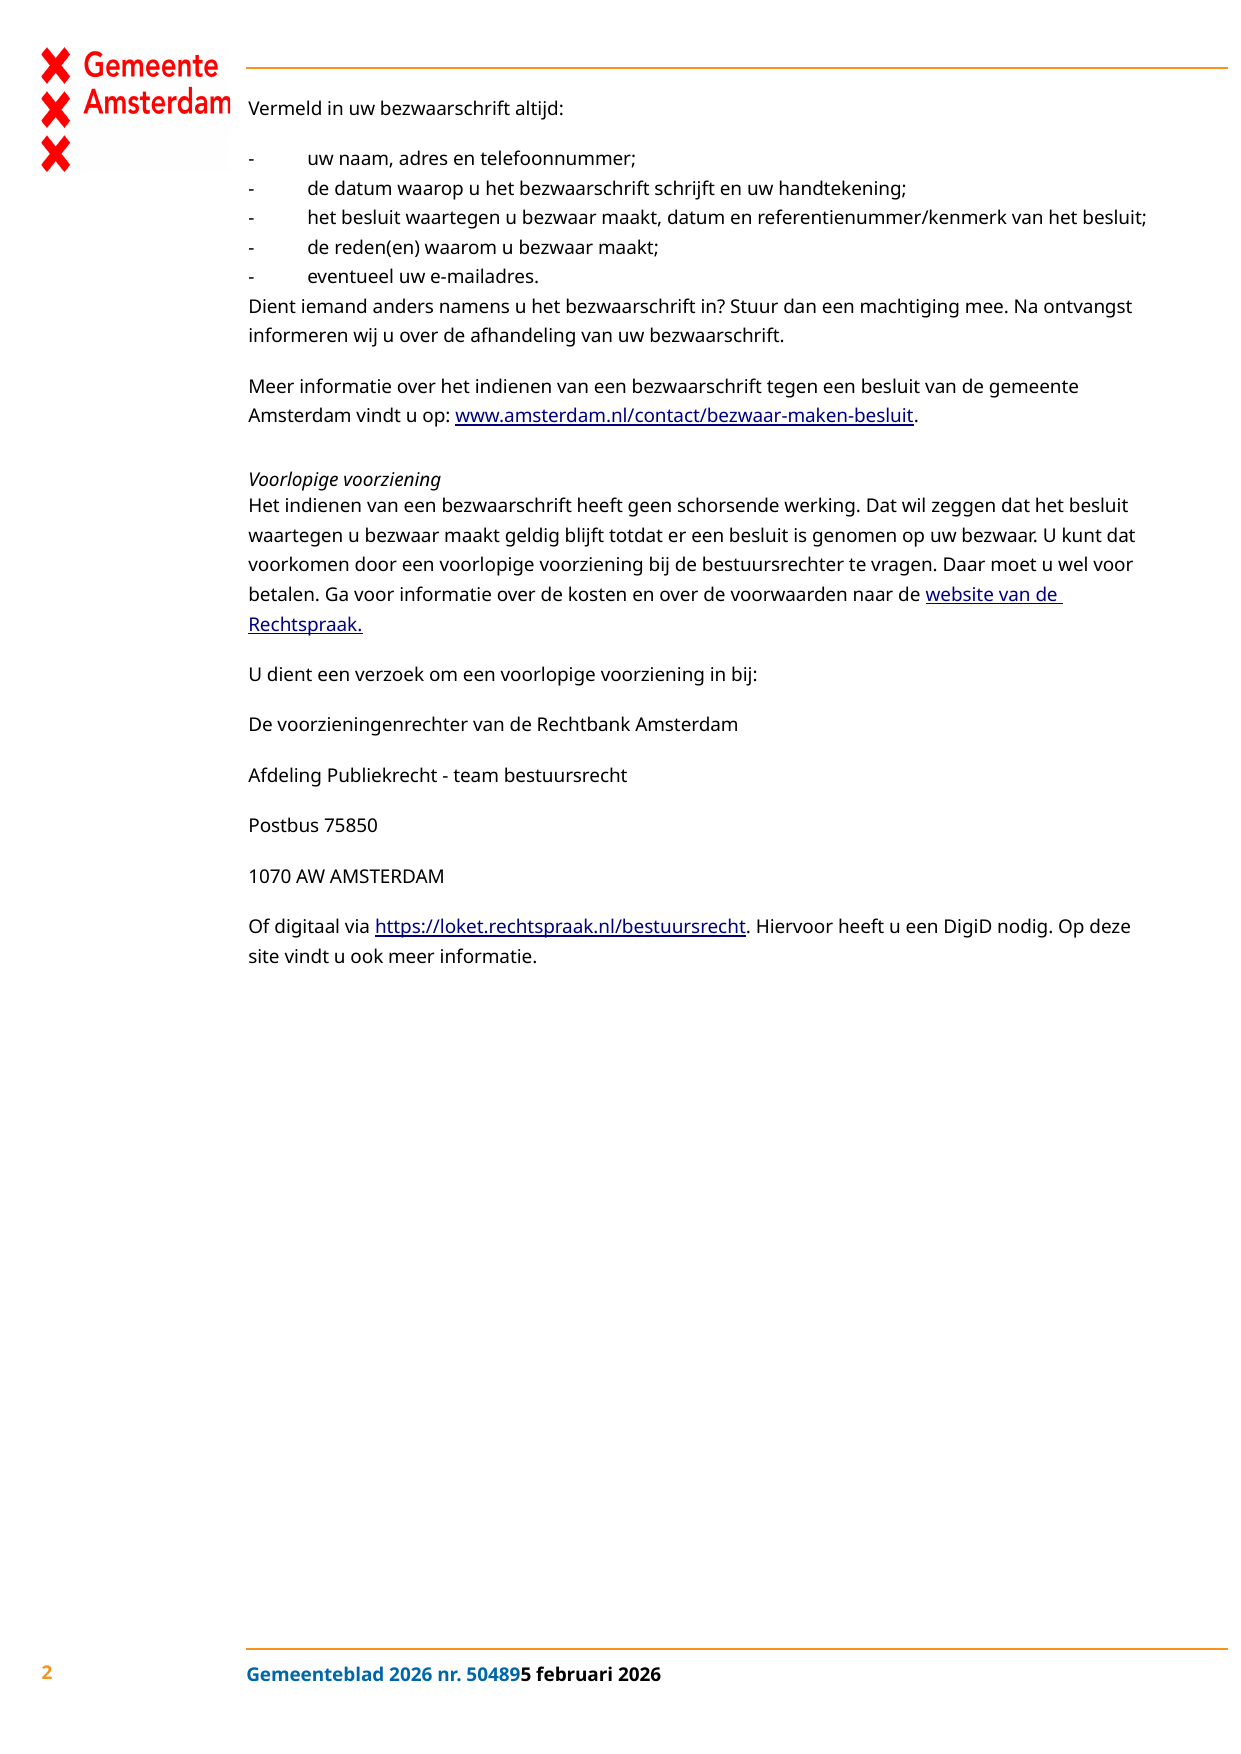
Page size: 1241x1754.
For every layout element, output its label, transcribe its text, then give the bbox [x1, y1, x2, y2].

list de datum waarop u het bezwaarschrift schrijft en uw handtekening; [248, 175, 1152, 201]
text Het indienen van een bezwaarschrift heeft geen schorsende werking. Dat wil zeggen dat het besluit waartegen u bezwaar maakt geldig blijft totdat er een besluit is genomen op uw bezwaar. U kunt dat voorkomen door een voorlopige voorziening bij de bestuursrechter te vragen. Daar moet u wel voor betalen. Ga voor informatie over de kosten en over de voorwaarden naar de website van de Rechtspraak. [248, 492, 1152, 636]
text Vermeld in uw bezwaarschrift altijd: [248, 95, 1152, 121]
text U dient een verzoek om een voorlopige voorziening in bij: [248, 661, 1152, 687]
text 1070 AW AMSTERDAM [248, 863, 1152, 888]
list uw naam, adres en telefoonnummer; [248, 145, 1152, 171]
list eventueel uw e-mailadres. [248, 263, 1152, 289]
picture [41, 47, 231, 172]
list de reden(en) waarom u bezwaar maakt; [248, 234, 1152, 260]
text Of digitaal via https://loket.rechtspraak.nl/bestuursrecht. Hiervoor heeft u een DigiD nodig. Op deze site vindt u ook meer informatie. [248, 913, 1152, 968]
text De voorzieningenrechter van de Rechtbank Amsterdam [248, 712, 1152, 737]
text Voorlopige voorziening [248, 467, 1152, 492]
text Dient iemand anders namens u het bezwaarschrift in? Stuur dan een machtiging mee. Na ontvangst informeren wij u over de afhandeling van uw bezwaarschrift. [248, 293, 1152, 348]
text Meer informatie over het indienen van een bezwaarschrift tegen een besluit van de gemeente Amsterdam vindt u op: www.amsterdam.nl/contact/bezwaar-maken-besluit. [248, 373, 1152, 428]
list het besluit waartegen u bezwaar maakt, datum en referentienummer/kenmerk van het besluit; [248, 204, 1152, 230]
text Postbus 75850 [248, 812, 1152, 838]
text Afdeling Publiekrecht - team bestuursrecht [248, 762, 1152, 788]
